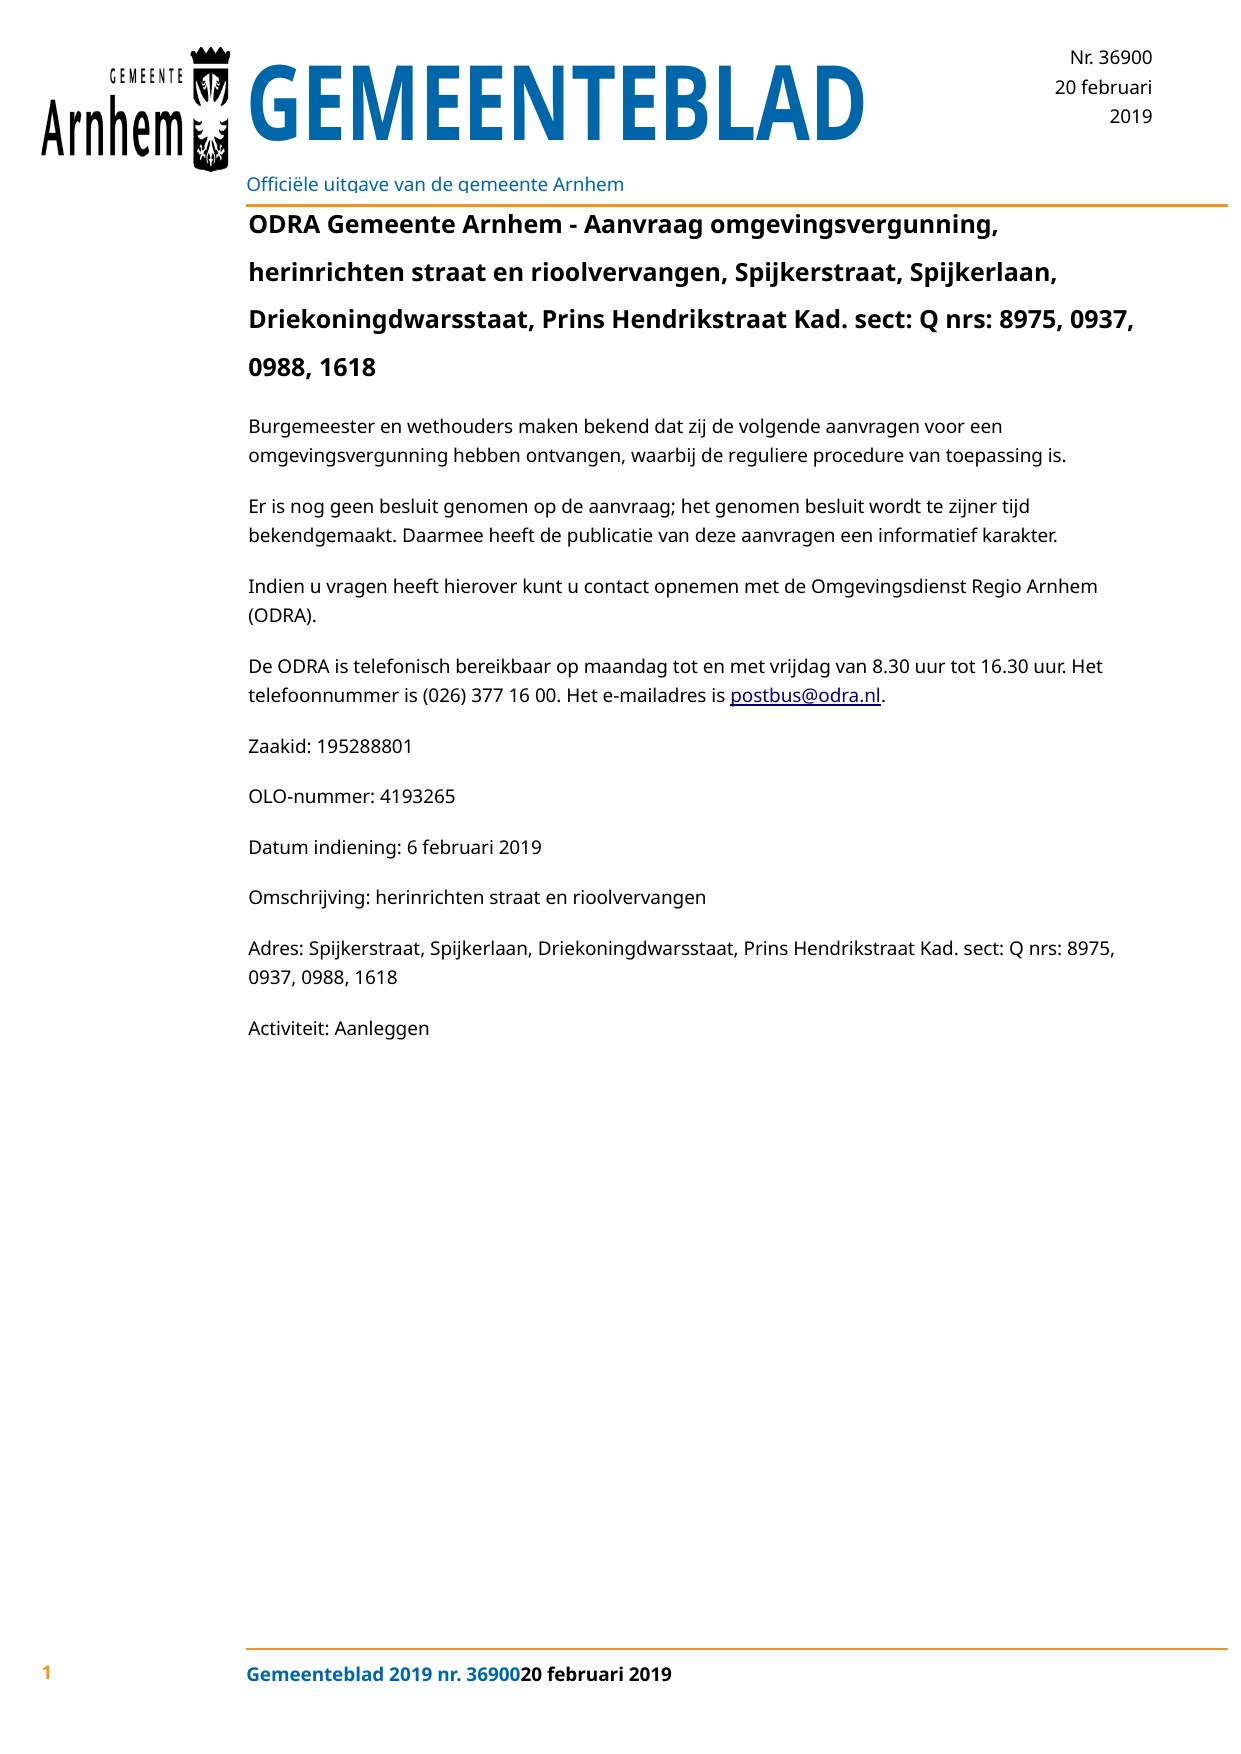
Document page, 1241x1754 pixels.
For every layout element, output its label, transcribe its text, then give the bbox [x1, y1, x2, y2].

text Adres: Spijkerstraat, Spijkerlaan, Driekoningdwarsstaat, Prins Hendrikstraat Kad. sect: Q nrs: 8975, 0937, 0988, 1618 [248, 935, 1152, 990]
text Activiteit: Aanleggen [248, 1015, 1152, 1041]
text Datum indiening: 6 februari 2019 [248, 834, 1152, 860]
picture [41, 47, 231, 172]
text Omschrijving: herinrichten straat en rioolvervangen [248, 884, 1152, 910]
text ODRA Gemeente Arnhem - Aanvraag omgevingsvergunning, herinrichten straat en rioolvervangen, Spijkerstraat, Spijkerlaan, Driekoningdwarsstaat, Prins Hendrikstraat Kad. sect: Q nrs: 8975, 0937, 0988, 1618 [248, 207, 1152, 384]
text Zaakid: 195288801 [248, 733, 1152, 759]
text Indien u vragen heeft hierover kunt u contact opnemen met de Omgevingsdienst Regio Arnhem (ODRA). [248, 573, 1152, 628]
text Er is nog geen besluit genomen op de aanvraag; het genomen besluit wordt te zijner tijd bekendgemaakt. Daarmee heeft de publicatie van deze aanvragen een informatief karakter. [248, 493, 1152, 548]
text De ODRA is telefonisch bereikbaar op maandag tot en met vrijdag van 8.30 uur tot 16.30 uur. Het telefoonnummer is (026) 377 16 00. Het e-mailadres is postbus@odra.nl. [248, 653, 1152, 708]
text Burgemeester en wethouders maken bekend dat zij de volgende aanvragen voor een omgevingsvergunning hebben ontvangen, waarbij de reguliere procedure van toepassing is. [248, 413, 1152, 468]
text OLO-nummer: 4193265 [248, 783, 1152, 809]
